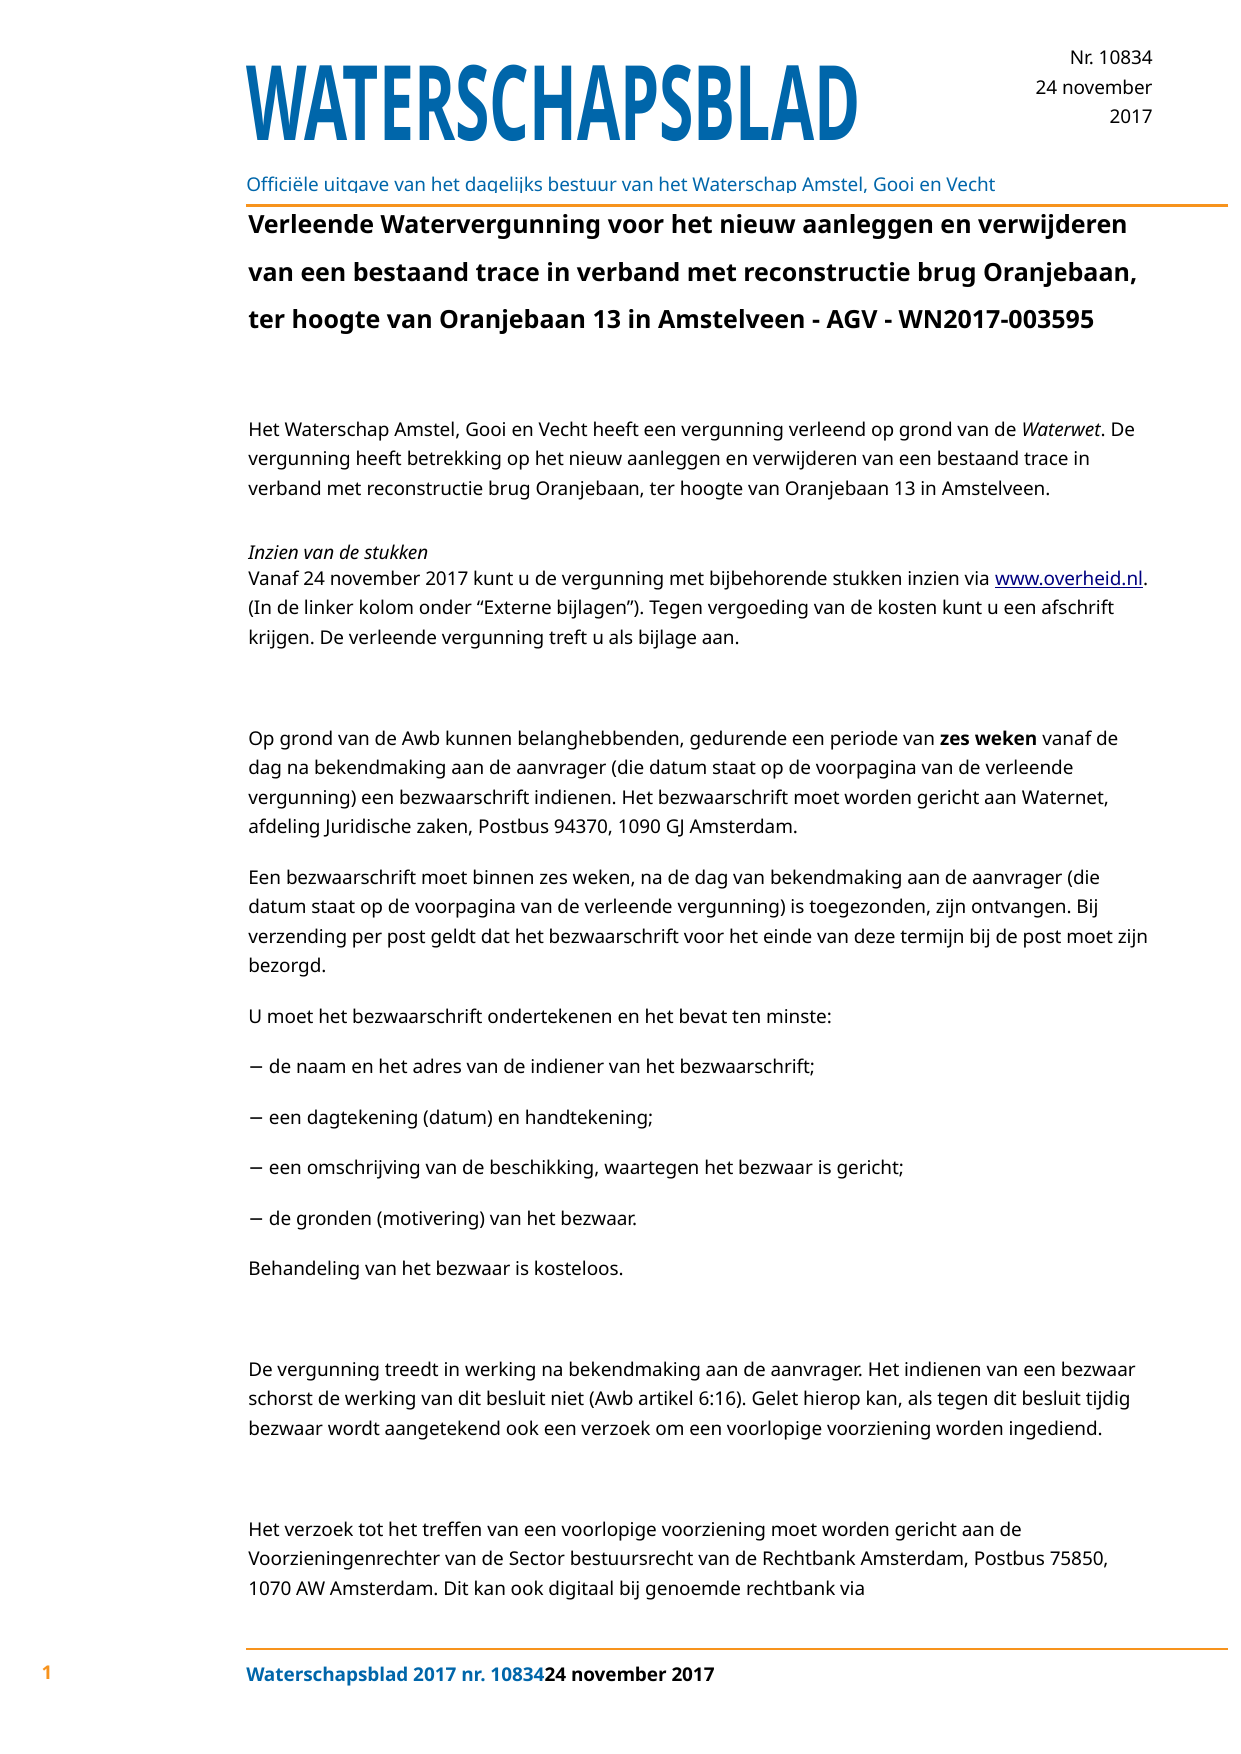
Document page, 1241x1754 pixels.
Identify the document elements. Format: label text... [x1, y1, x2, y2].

text Verleende Watervergunning voor het nieuw aanleggen en verwijderen van een bestaand trace in verband met reconstructie brug Oranjebaan, ter hoogte van Oranjebaan 13 in Amstelveen - AGV - WN2017-003595 [248, 207, 1152, 336]
text U moet het bezwaarschrift ondertekenen en het bevat ten minste: [248, 1003, 1152, 1029]
text Het verzoek tot het treffen van een voorlopige voorziening moet worden gericht aan de Voorzieningenrechter van de Sector bestuursrecht van de Rechtbank Amsterdam, Postbus 75850, 1070 AW Amsterdam. Dit kan ook digitaal bij genoemde rechtbank via [248, 1516, 1152, 1601]
text Een bezwaarschrift moet binnen zes weken, na de dag van bekendmaking aan de aanvrager (die datum staat op de voorpagina van de verleende vergunning) is toegezonden, zijn ontvangen. Bij verzending per post geldt dat het bezwaarschrift voor het einde van deze termijn bij de post moet zijn bezorgd. [248, 864, 1152, 978]
text Het Waterschap Amstel, Gooi en Vecht heeft een vergunning verleend op grond van de Waterwet. De vergunning heeft betrekking op het nieuw aanleggen en verwijderen van een bestaand trace in verband met reconstructie brug Oranjebaan, ter hoogte van Oranjebaan 13 in Amstelveen. [248, 416, 1152, 501]
picture [41, 47, 231, 172]
text Vanaf 24 november 2017 kunt u de vergunning met bijbehorende stukken inzien via www.overheid.nl. (In de linker kolom onder “Externe bijlagen”). Tegen vergoeding van de kosten kunt u een afschrift krijgen. De verleende vergunning treft u als bijlage aan. [248, 565, 1152, 650]
text − een dagtekening (datum) en handtekening; [248, 1104, 1152, 1130]
text Behandeling van het bezwaar is kosteloos. [248, 1255, 1152, 1281]
text − de naam en het adres van de indiener van het bezwaarschrift; [248, 1053, 1152, 1079]
text De vergunning treedt in werking na bekendmaking aan de aanvrager. Het indienen van een bezwaar schorst de werking van dit besluit niet (Awb artikel 6:16). Gelet hierop kan, als tegen dit besluit tijdig bezwaar wordt aangetekend ook een verzoek om een voorlopige voorziening worden ingediend. [248, 1356, 1152, 1441]
text − een omschrijving van de beschikking, waartegen het bezwaar is gericht; [248, 1154, 1152, 1180]
text − de gronden (motivering) van het bezwaar. [248, 1205, 1152, 1231]
text Op grond van de Awb kunnen belanghebbenden, gedurende een periode van zes weken vanaf de dag na bekendmaking aan de aanvrager (die datum staat op de voorpagina van de verleende vergunning) een bezwaarschrift indienen. Het bezwaarschrift moet worden gericht aan Waternet, afdeling Juridische zaken, Postbus 94370, 1090 GJ Amsterdam. [248, 725, 1152, 839]
text Inzien van de stukken [248, 539, 1152, 565]
